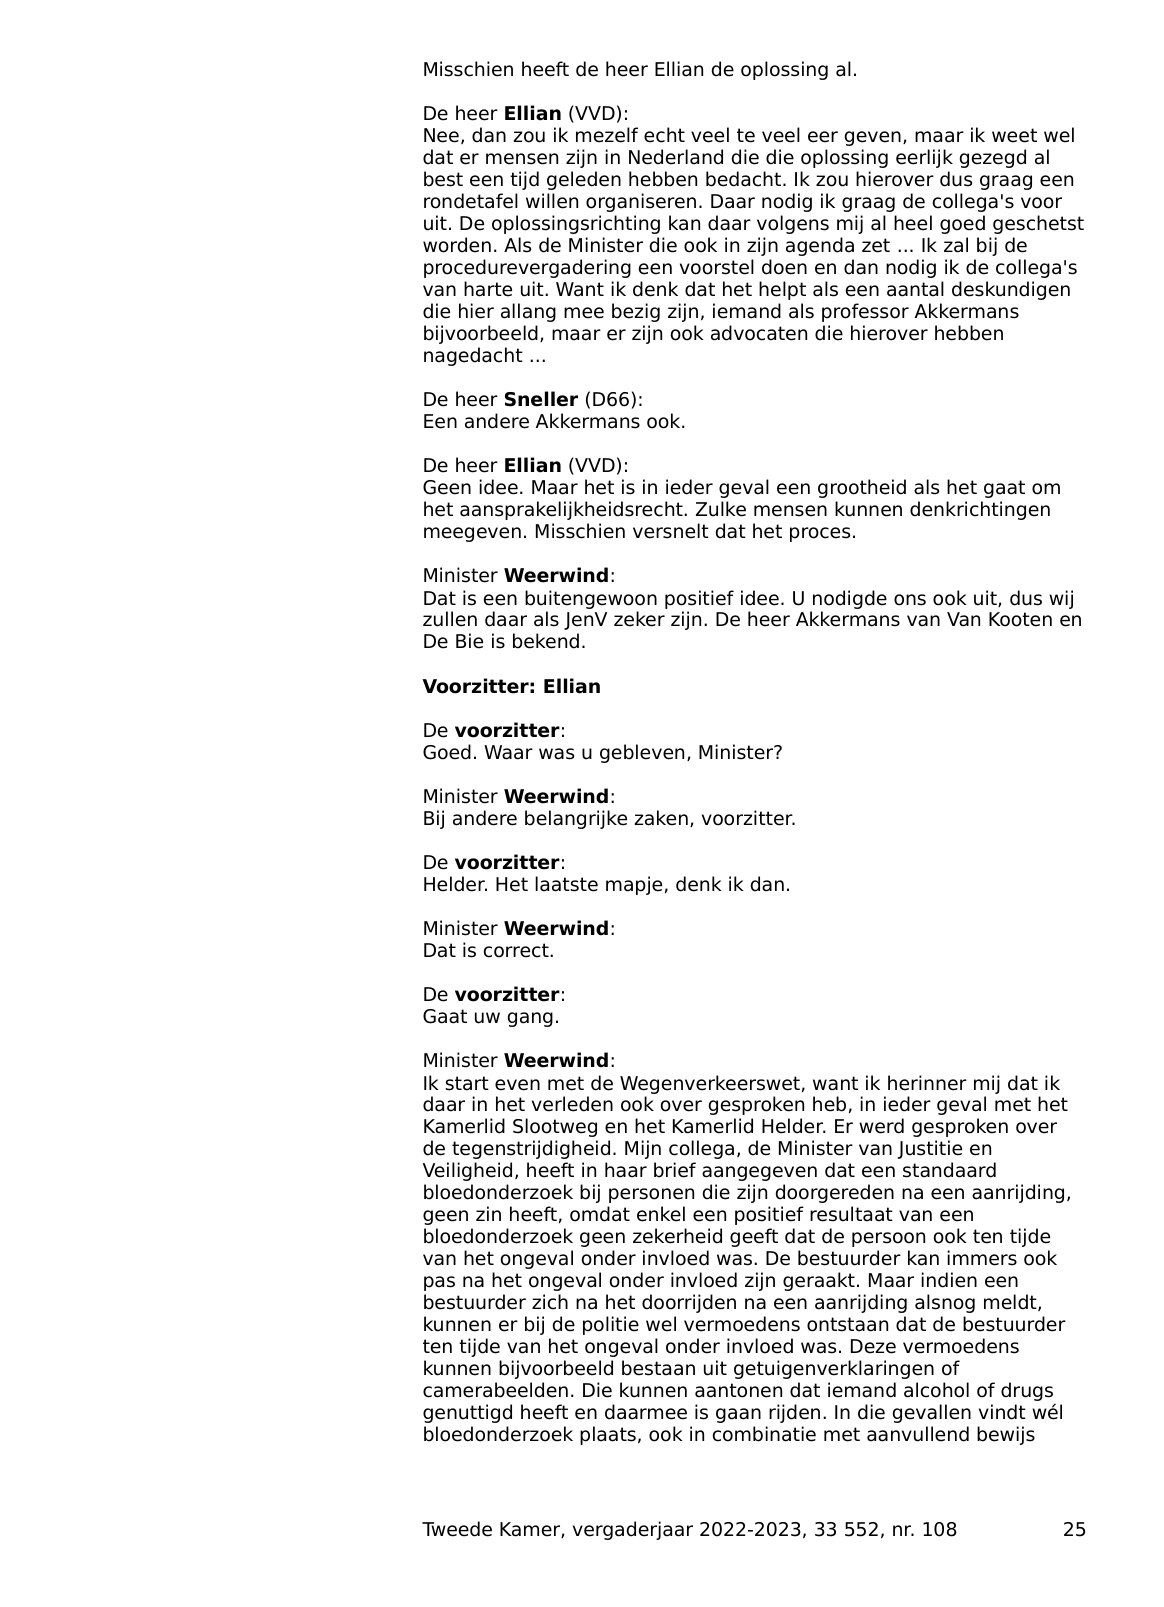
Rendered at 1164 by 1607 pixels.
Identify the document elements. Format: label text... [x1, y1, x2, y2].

text De voorzitter: [422, 720, 1087, 742]
text Dat is correct. [422, 940, 1087, 962]
text De voorzitter: [422, 984, 1087, 1006]
text Goed. Waar was u gebleven, Minister? [422, 742, 1087, 764]
text De heer Sneller (D66): [422, 389, 1087, 411]
text Minister Weerwind: [422, 786, 1087, 808]
text Minister Weerwind: [422, 1050, 1087, 1072]
text De heer Ellian (VVD): [422, 455, 1087, 477]
text Minister Weerwind: [422, 918, 1087, 940]
text Voorzitter: Ellian [422, 676, 1087, 697]
text Ik start even met de Wegenverkeerswet, want ik herinner mij dat ik daar in het verleden ook over gesproken heb, in ieder geval met het Kamerlid Slootweg en het Kamerlid Helder. Er werd gesproken over de tegenstrijdigheid. Mijn collega, de Minister van Justitie en Veiligheid, heeft in haar brief aangegeven dat een standaard bloedonderzoek bij personen die zijn doorgereden na een aanrijding, geen zin heeft, omdat enkel een positief resultaat van een bloedonderzoek geen zekerheid geeft dat de persoon ook ten tijde van het ongeval onder invloed was. De bestuurder kan immers ook pas na het ongeval onder invloed zijn geraakt. Maar indien een bestuurder zich na het doorrijden na een aanrijding alsnog meldt, kunnen er bij de politie wel vermoedens ontstaan dat de bestuurder ten tijde van het ongeval onder invloed was. Deze vermoedens kunnen bijvoorbeeld bestaan uit getuigenverklaringen of camerabeelden. Die kunnen aantonen dat iemand alcohol of drugs genuttigd heeft en daarmee is gaan rijden. In die gevallen vindt wél bloedonderzoek plaats, ook in combinatie met aanvullend bewijs [422, 1072, 1087, 1446]
text Helder. Het laatste mapje, denk ik dan. [422, 874, 1087, 896]
text De voorzitter: [422, 852, 1087, 874]
text De heer Ellian (VVD): [422, 103, 1087, 125]
text Een andere Akkermans ook. [422, 411, 1087, 433]
text Geen idee. Maar het is in ieder geval een grootheid als het gaat om het aansprakelijkheidsrecht. Zulke mensen kunnen denkrichtingen meegeven. Misschien versnelt dat het proces. [422, 477, 1087, 543]
text Dat is een buitengewoon positief idee. U nodigde ons ook uit, dus wij zullen daar als JenV zeker zijn. De heer Akkermans van Van Kooten en De Bie is bekend. [422, 587, 1087, 653]
text Minister Weerwind: [422, 565, 1087, 587]
text Bij andere belangrijke zaken, voorzitter. [422, 808, 1087, 830]
text Nee, dan zou ik mezelf echt veel te veel eer geven, maar ik weet wel dat er mensen zijn in Nederland die die oplossing eerlijk gezegd al best een tijd geleden hebben bedacht. Ik zou hierover dus graag een rondetafel willen organiseren. Daar nodig ik graag de collega's voor uit. De oplossingsrichting kan daar volgens mij al heel goed geschetst worden. Als de Minister die ook in zijn agenda zet ... Ik zal bij de procedurevergadering een voorstel doen en dan nodig ik de collega's van harte uit. Want ik denk dat het helpt als een aantal deskundigen die hier allang mee bezig zijn, iemand als professor Akkermans bijvoorbeeld, maar er zijn ook advocaten die hierover hebben nagedacht ... [422, 125, 1087, 367]
text Misschien heeft de heer Ellian de oplossing al. [422, 59, 1087, 81]
text Gaat uw gang. [422, 1006, 1087, 1028]
